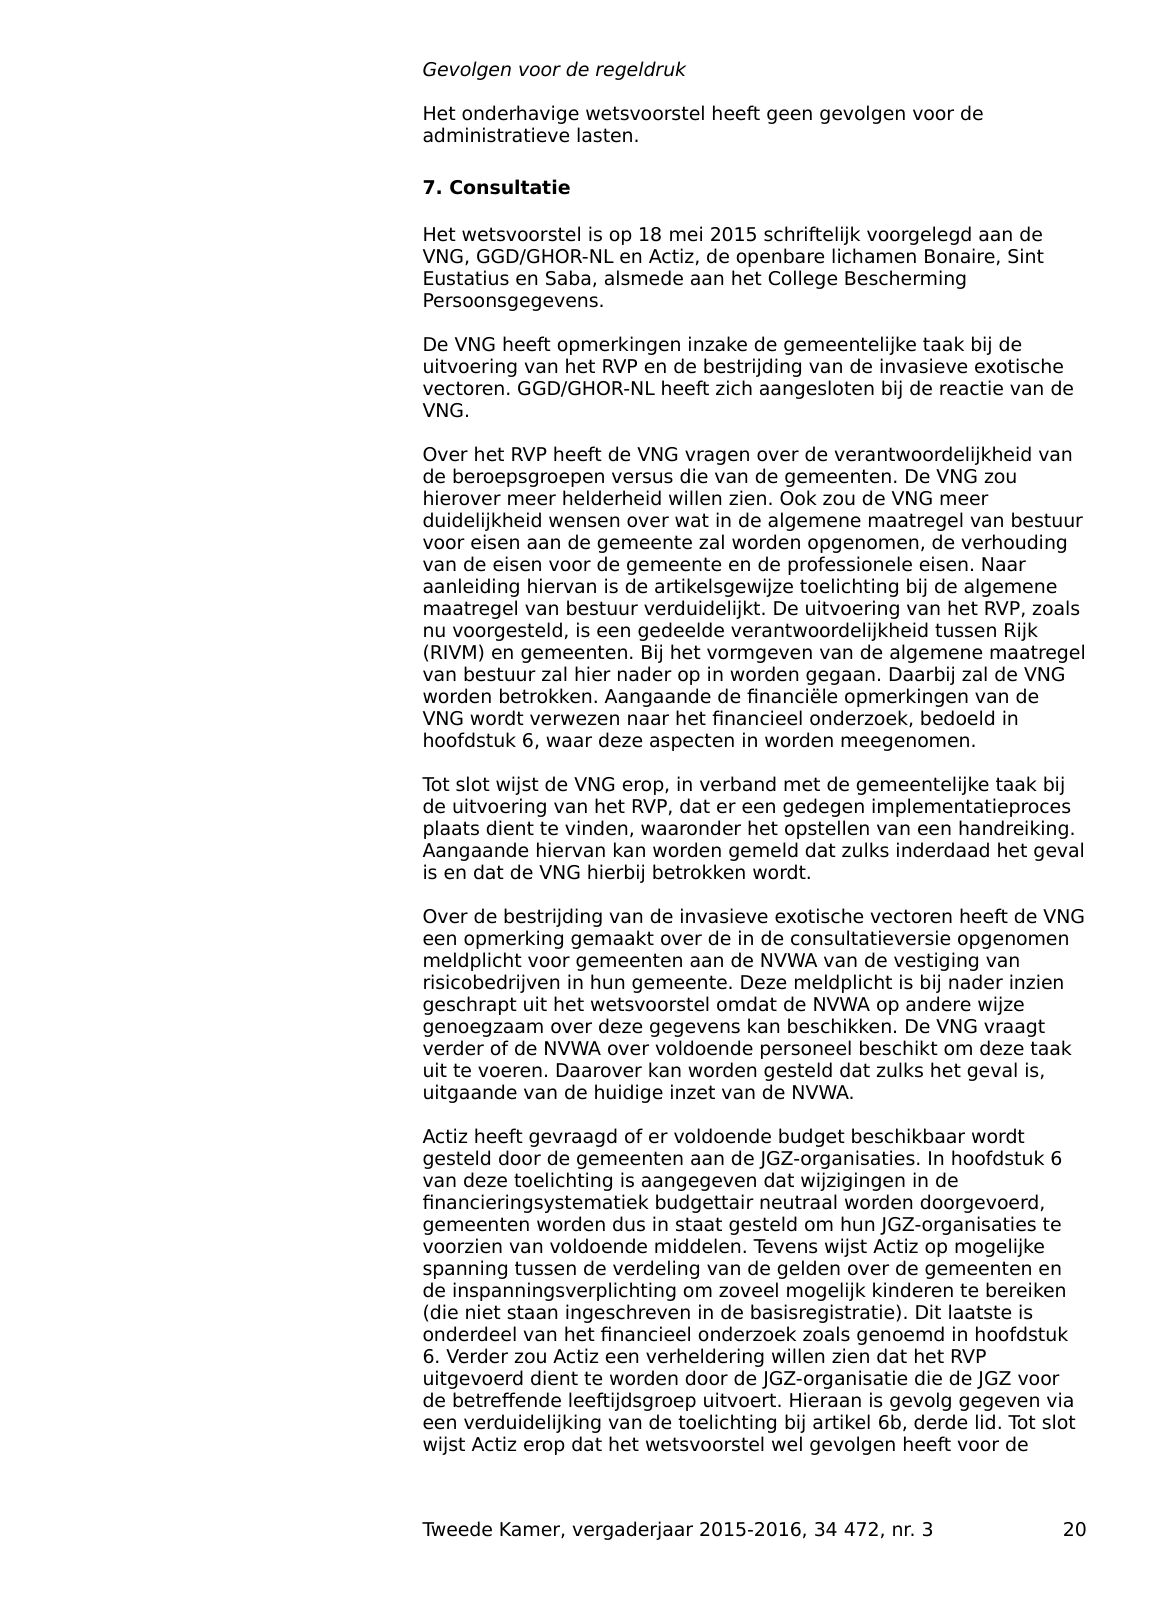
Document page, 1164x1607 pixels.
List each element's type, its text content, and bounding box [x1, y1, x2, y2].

text Tot slot wijst de VNG erop, in verband met de gemeentelijke taak bij de uitvoering van het RVP, dat er een gedegen implementatieproces plaats dient te vinden, waaronder het opstellen van een handreiking. Aangaande hiervan kan worden gemeld dat zulks inderdaad het geval is en dat de VNG hierbij betrokken wordt. [422, 774, 1087, 884]
text Het onderhavige wetsvoorstel heeft geen gevolgen voor de administratieve lasten. [422, 103, 1087, 147]
subtitle 7. Consultatie [422, 177, 1087, 199]
text Actiz heeft gevraagd of er voldoende budget beschikbaar wordt gesteld door de gemeenten aan de JGZ-organisaties. In hoofdstuk 6 van deze toelichting is aangegeven dat wijzigingen in de financieringsystematiek budgettair neutraal worden doorgevoerd, gemeenten worden dus in staat gesteld om hun JGZ-organisaties te voorzien van voldoende middelen. Tevens wijst Actiz op mogelijke spanning tussen de verdeling van de gelden over de gemeenten en de inspanningsverplichting om zoveel mogelijk kinderen te bereiken (die niet staan ingeschreven in de basisregistratie). Dit laatste is onderdeel van het financieel onderzoek zoals genoemd in hoofdstuk 6. Verder zou Actiz een verheldering willen zien dat het RVP uitgevoerd dient te worden door de JGZ-organisatie die de JGZ voor de betreffende leeftijdsgroep uitvoert. Hieraan is gevolg gegeven via een verduidelijking van de toelichting bij artikel 6b, derde lid. Tot slot wijst Actiz erop dat het wetsvoorstel wel gevolgen heeft voor de [422, 1126, 1087, 1456]
text Over het RVP heeft de VNG vragen over de verantwoordelijkheid van de beroepsgroepen versus die van de gemeenten. De VNG zou hierover meer helderheid willen zien. Ook zou de VNG meer duidelijkheid wensen over wat in de algemene maatregel van bestuur voor eisen aan de gemeente zal worden opgenomen, de verhouding van de eisen voor de gemeente en de professionele eisen. Naar aanleiding hiervan is de artikelsgewijze toelichting bij de algemene maatregel van bestuur verduidelijkt. De uitvoering van het RVP, zoals nu voorgesteld, is een gedeelde verantwoordelijkheid tussen Rijk (RIVM) en gemeenten. Bij het vormgeven van de algemene maatregel van bestuur zal hier nader op in worden gegaan. Daarbij zal de VNG worden betrokken. Aangaande de financiële opmerkingen van de VNG wordt verwezen naar het financieel onderzoek, bedoeld in hoofdstuk 6, waar deze aspecten in worden meegenomen. [422, 444, 1087, 752]
text Het wetsvoorstel is op 18 mei 2015 schriftelijk voorgelegd aan de VNG, GGD/GHOR-NL en Actiz, de openbare lichamen Bonaire, Sint Eustatius en Saba, alsmede aan het College Bescherming Persoonsgegevens. [422, 224, 1087, 312]
subtitle Gevolgen voor de regeldruk [422, 59, 1087, 81]
text De VNG heeft opmerkingen inzake de gemeentelijke taak bij de uitvoering van het RVP en de bestrijding van de invasieve exotische vectoren. GGD/GHOR-NL heeft zich aangesloten bij de reactie van de VNG. [422, 334, 1087, 422]
text Over de bestrijding van de invasieve exotische vectoren heeft de VNG een opmerking gemaakt over de in de consultatieversie opgenomen meldplicht voor gemeenten aan de NVWA van de vestiging van risicobedrijven in hun gemeente. Deze meldplicht is bij nader inzien geschrapt uit het wetsvoorstel omdat de NVWA op andere wijze genoegzaam over deze gegevens kan beschikken. De VNG vraagt verder of de NVWA over voldoende personeel beschikt om deze taak uit te voeren. Daarover kan worden gesteld dat zulks het geval is, uitgaande van de huidige inzet van de NVWA. [422, 906, 1087, 1104]
